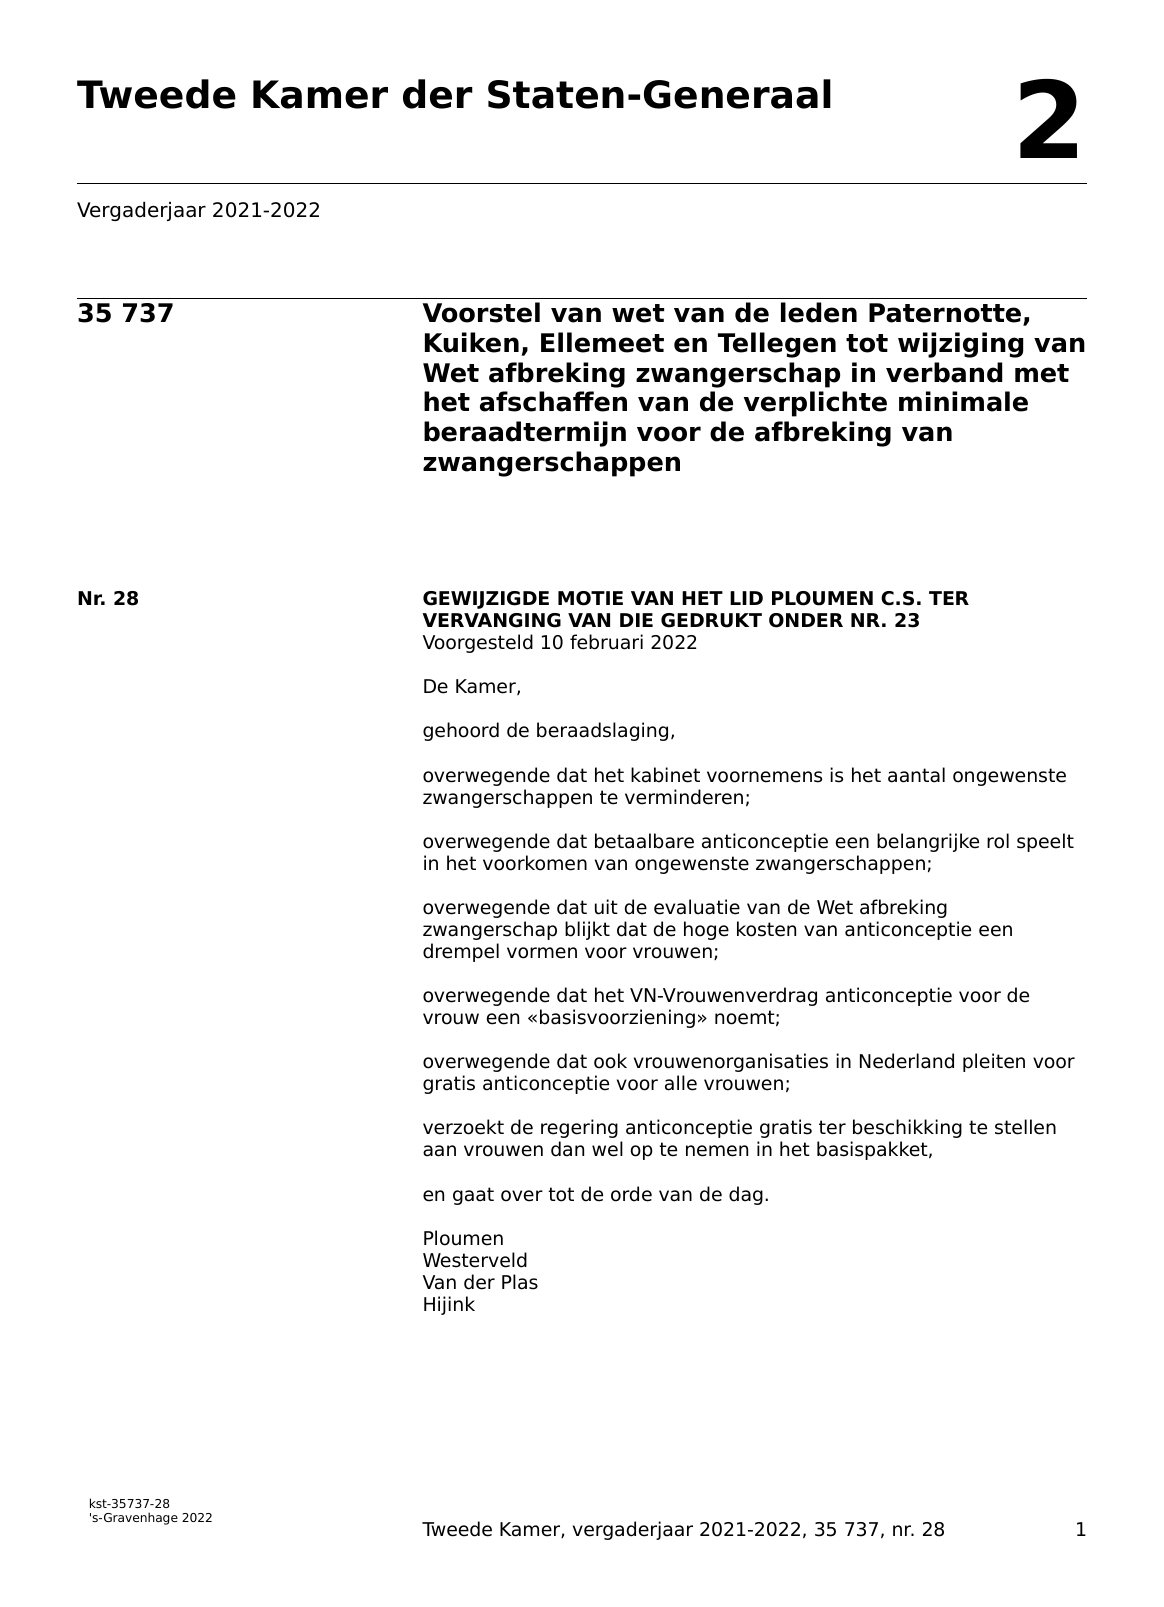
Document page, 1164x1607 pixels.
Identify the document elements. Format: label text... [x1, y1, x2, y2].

text Hijink [422, 1293, 1087, 1316]
text Westerveld [422, 1249, 1087, 1272]
subtitle 35 737 Voorstel van wet van de leden Paternotte, Kuiken, Ellemeet en Tellegen tot wijziging van Wet afbreking zwangerschap in verband met het afschaffen van de verplichte minimale beraadtermijn voor de afbreking van zwangerschappen [77, 299, 1087, 477]
text overwegende dat ook vrouwenorganisaties in Nederland pleiten voor gratis anticonceptie voor alle vrouwen; [422, 1051, 1087, 1095]
table_header Tweede Kamer der Staten-Generaal [77, 59, 886, 183]
text gehoord de beraadslaging, [422, 720, 1087, 742]
text overwegende dat het kabinet voornemens is het aantal ongewenste zwangerschappen te verminderen; [422, 764, 1087, 808]
text De Kamer, [422, 676, 1087, 698]
text en gaat over tot de orde van de dag. [422, 1183, 1087, 1205]
text verzoekt de regering anticonceptie gratis ter beschikking te stellen aan vrouwen dan wel op te nemen in het basispakket, [422, 1117, 1087, 1161]
text Ploumen [422, 1228, 1087, 1249]
table_header 2 [886, 59, 1087, 183]
text Van der Plas [422, 1272, 1087, 1293]
text overwegende dat uit de evaluatie van de Wet afbreking zwangerschap blijkt dat de hoge kosten van anticonceptie een drempel vormen voor vrouwen; [422, 897, 1087, 963]
table_cell Vergaderjaar 2021-2022 [77, 184, 1087, 298]
text overwegende dat het VN-Vrouwenverdrag anticonceptie voor de vrouw een «basisvoorziening» noemt; [422, 985, 1087, 1029]
text 's-Gravenhage 2022 [88, 1511, 323, 1525]
text Voorgesteld 10 februari 2022 [422, 632, 1087, 654]
text overwegende dat betaalbare anticonceptie een belangrijke rol speelt in het voorkomen van ongewenste zwangerschappen; [422, 831, 1087, 875]
text kst-35737-28 [88, 1497, 323, 1511]
subtitle Nr. 28 GEWIJZIGDE MOTIE VAN HET LID PLOUMEN C.S. TER VERVANGING VAN DIE GEDRUKT ONDER NR. 23 [77, 588, 1087, 632]
